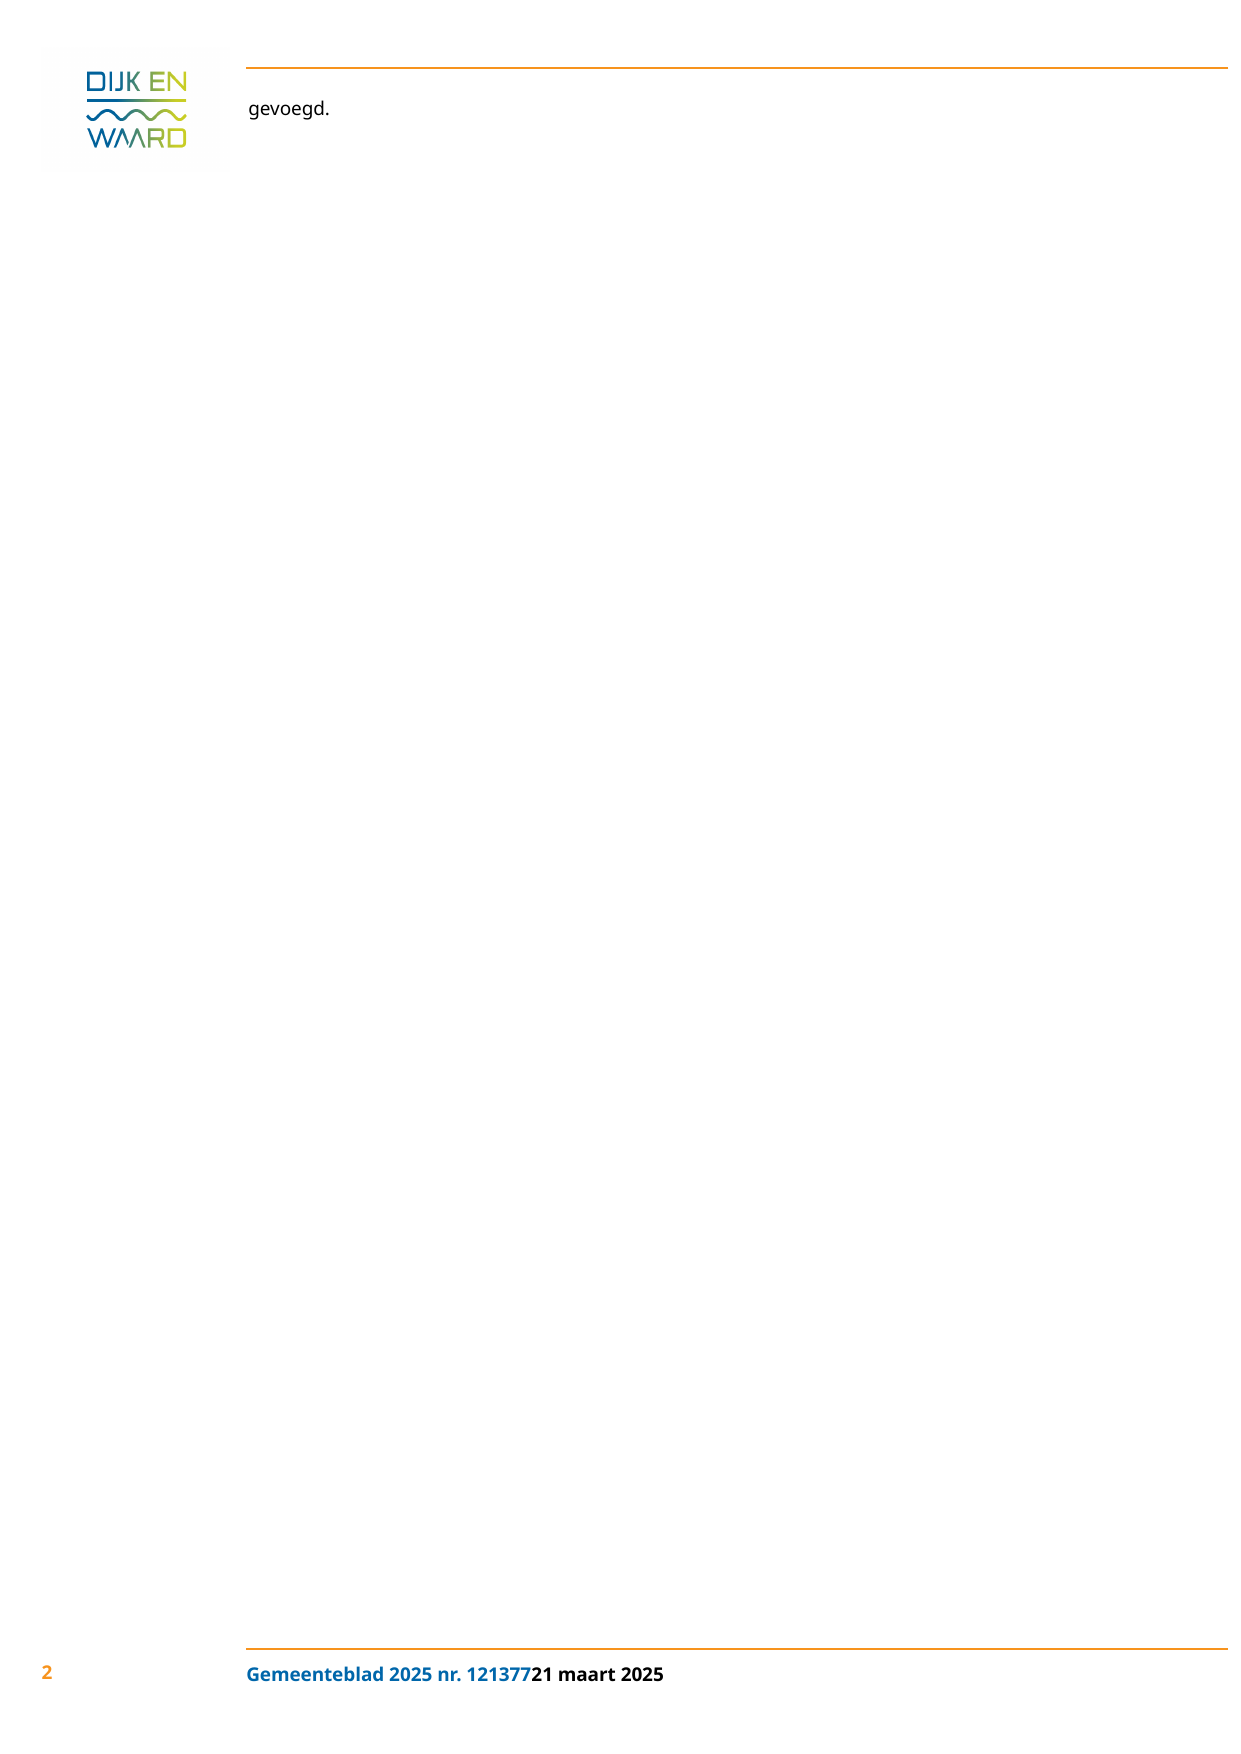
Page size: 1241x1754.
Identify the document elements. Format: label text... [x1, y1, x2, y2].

picture [41, 47, 231, 172]
text gevoegd. [248, 95, 1152, 121]
